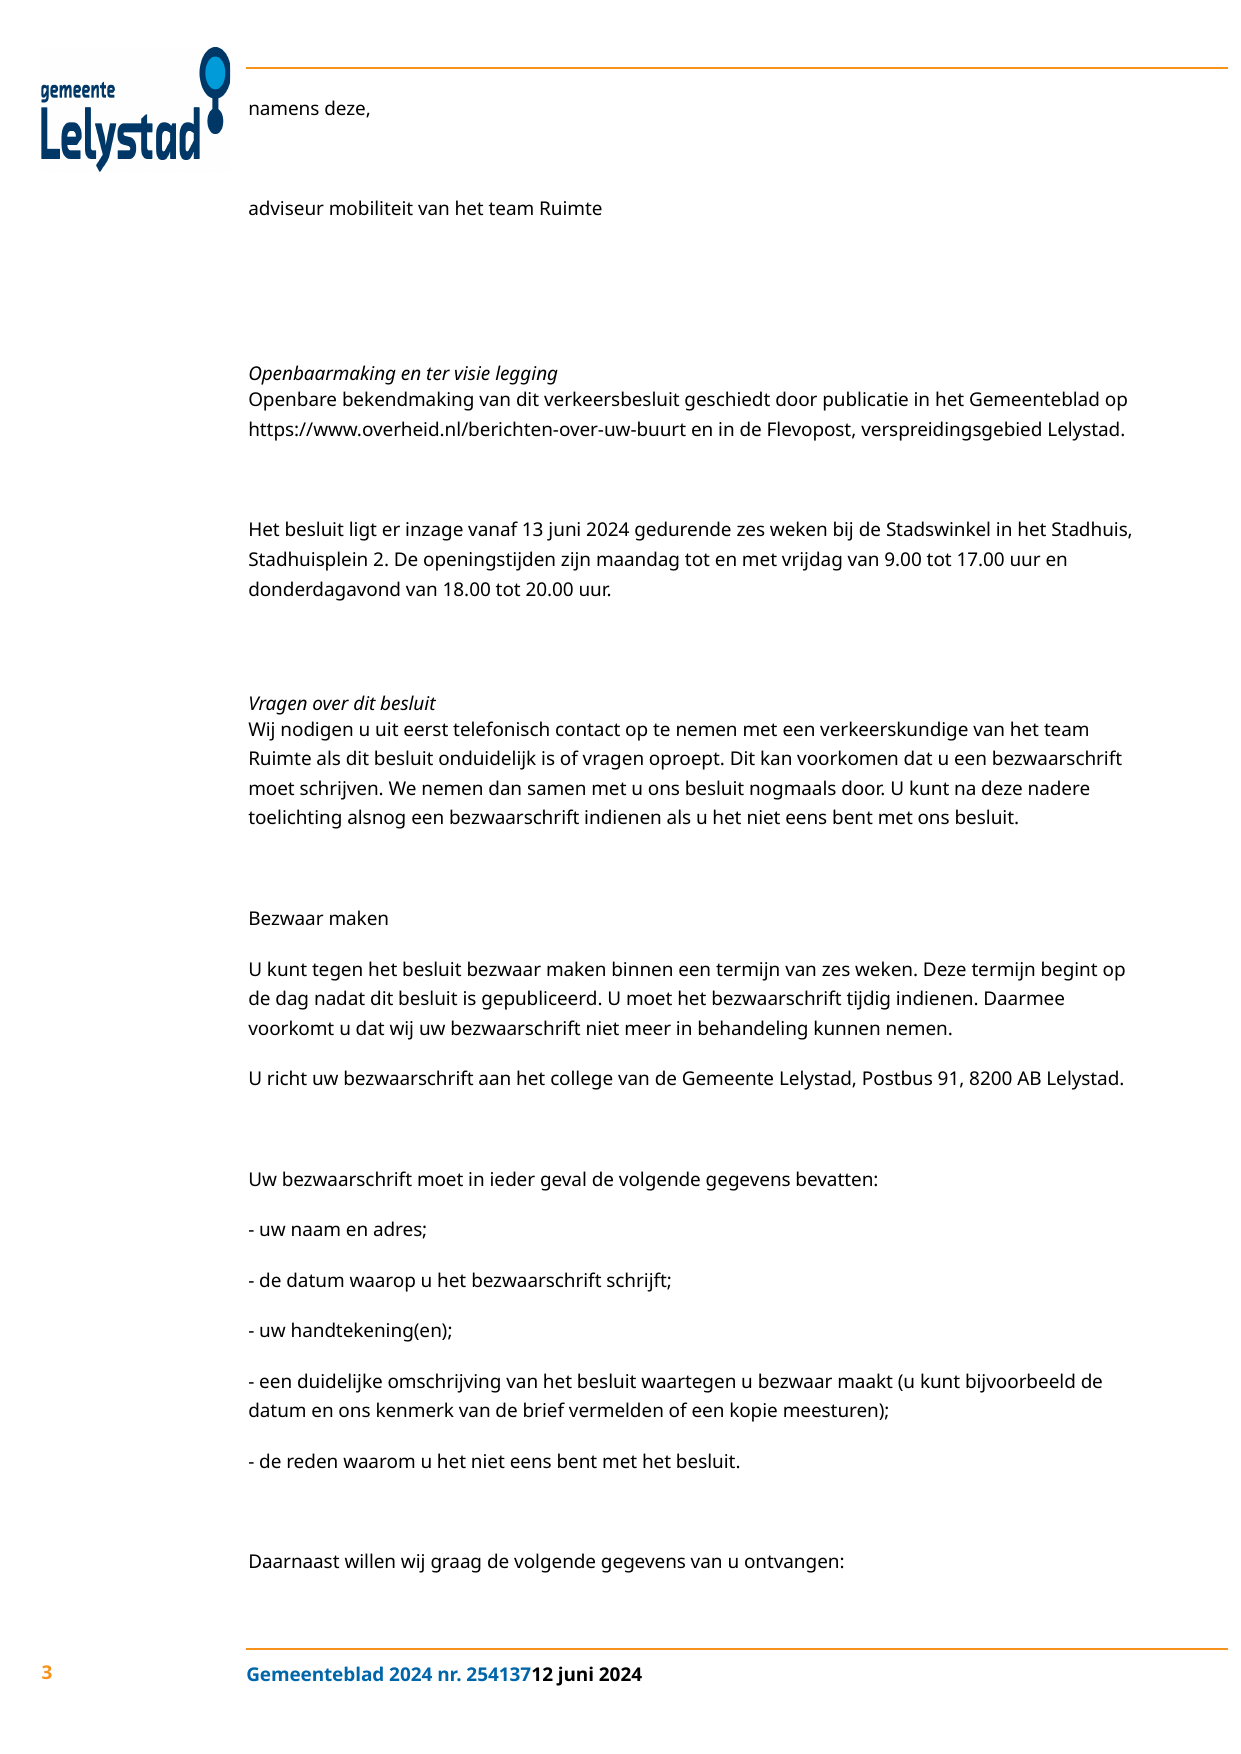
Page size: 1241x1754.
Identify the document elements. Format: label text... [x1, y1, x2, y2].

text Openbaarmaking en ter visie legging [248, 360, 1152, 386]
text - de reden waarom u het niet eens bent met het besluit. [248, 1448, 1152, 1474]
text Daarnaast willen wij graag de volgende gegevens van u ontvangen: [248, 1549, 1152, 1574]
text namens deze, [248, 95, 1152, 121]
text - uw handtekening(en); [248, 1317, 1152, 1343]
text Uw bezwaarschrift moet in ieder geval de volgende gegevens bevatten: [248, 1166, 1152, 1192]
text Openbare bekendmaking van dit verkeersbesluit geschiedt door publicatie in het Gemeenteblad op https://www.overheid.nl/berichten-over-uw-buurt en in de Flevopost, verspreidingsgebied Lelystad. [248, 386, 1152, 441]
text Vragen over dit besluit [248, 690, 1152, 716]
text Het besluit ligt er inzage vanaf 13 juni 2024 gedurende zes weken bij de Stadswinkel in het Stadhuis, Stadhuisplein 2. De openingstijden zijn maandag tot en met vrijdag van 9.00 tot 17.00 uur en donderdagavond van 18.00 tot 20.00 uur. [248, 517, 1152, 601]
text U richt uw bezwaarschrift aan het college van de Gemeente Lelystad, Postbus 91, 8200 AB Lelystad. [248, 1065, 1152, 1091]
text - uw naam en adres; [248, 1217, 1152, 1242]
text U kunt tegen het besluit bezwaar maken binnen een termijn van zes weken. Deze termijn begint op de dag nadat dit besluit is gepubliceerd. U moet het bezwaarschrift tijdig indienen. Daarmee voorkomt u dat wij uw bezwaarschrift niet meer in behandeling kunnen nemen. [248, 956, 1152, 1041]
text Wij nodigen u uit eerst telefonisch contact op te nemen met een verkeerskundige van het team Ruimte als dit besluit onduidelijk is of vragen oproept. Dit kan voorkomen dat u een bezwaarschrift moet schrijven. We nemen dan samen met u ons besluit nogmaals door. U kunt na deze nadere toelichting alsnog een bezwaarschrift indienen als u het niet eens bent met ons besluit. [248, 716, 1152, 830]
text adviseur mobiliteit van het team Ruimte [248, 196, 1152, 221]
text - een duidelijke omschrijving van het besluit waartegen u bezwaar maakt (u kunt bijvoorbeeld de datum en ons kenmerk van de brief vermelden of een kopie meesturen); [248, 1368, 1152, 1423]
text Bezwaar maken [248, 905, 1152, 931]
picture [41, 47, 231, 172]
text - de datum waarop u het bezwaarschrift schrijft; [248, 1267, 1152, 1293]
